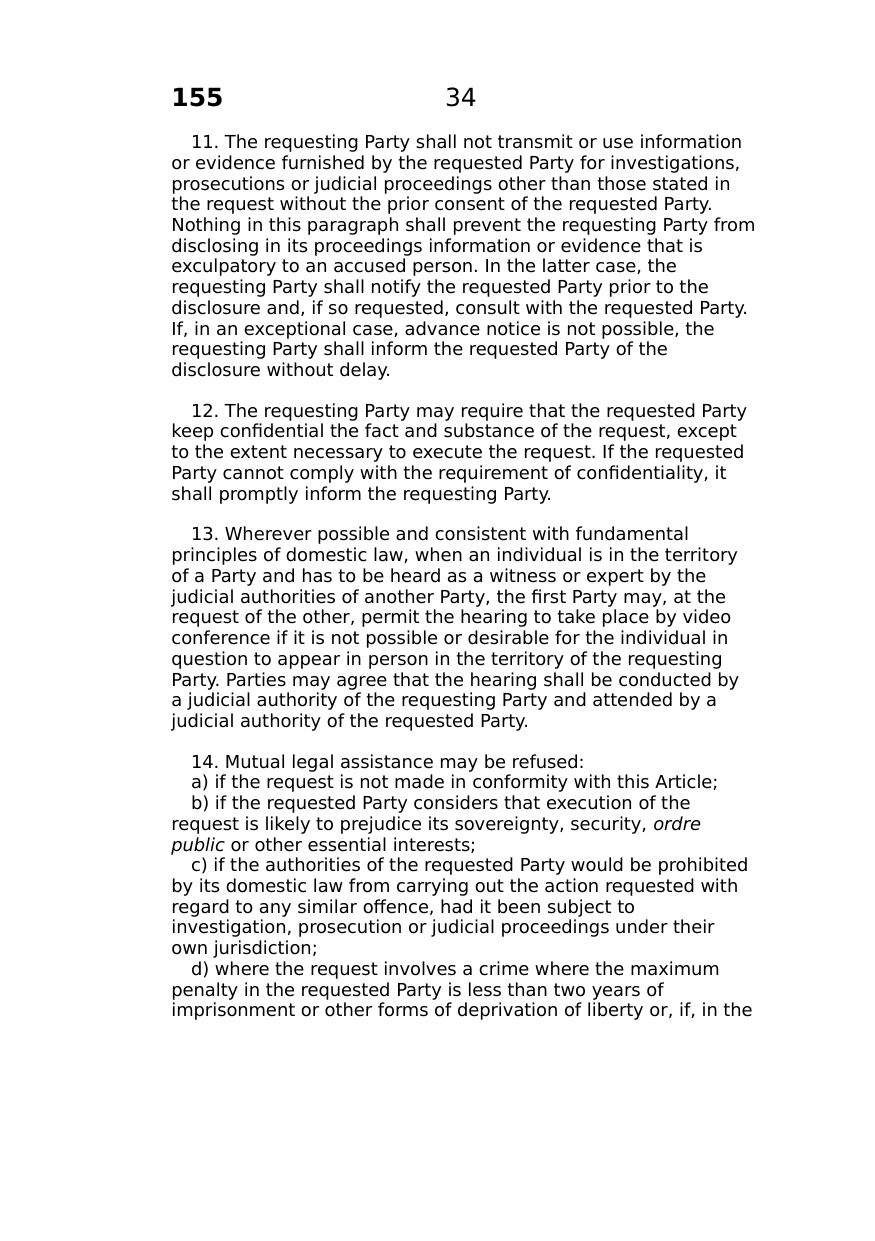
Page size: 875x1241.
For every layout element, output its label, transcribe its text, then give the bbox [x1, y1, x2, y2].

text 14. Mutual legal assistance may be refused: [171, 752, 756, 772]
text 13. Wherever possible and consistent with fundamental principles of domestic law, when an individual is in the territory of a Party and has to be heard as a witness or expert by the judicial authorities of another Party, the first Party may, at the request of the other, permit the hearing to take place by video conference if it is not possible or desirable for the individual in question to appear in person in the territory of the requesting Party. Parties may agree that the hearing shall be conducted by a judicial authority of the requesting Party and attended by a judicial authority of the requested Party. [171, 524, 756, 732]
text 11. The requesting Party shall not transmit or use information or evidence furnished by the requested Party for investigations, prosecutions or judicial proceedings other than those stated in the request without the prior consent of the requested Party. Nothing in this paragraph shall prevent the requesting Party from disclosing in its proceedings information or evidence that is exculpatory to an accused person. In the latter case, the requesting Party shall notify the requested Party prior to the disclosure and, if so requested, consult with the requested Party. If, in an exceptional case, advance notice is not possible, the requesting Party shall inform the requested Party of the disclosure without delay. [171, 132, 756, 381]
text d) where the request involves a crime where the maximum penalty in the requested Party is less than two years of imprisonment or other forms of deprivation of liberty or, if, in the [171, 959, 756, 1021]
text c) if the authorities of the requested Party would be prohibited by its domestic law from carrying out the action requested with regard to any similar offence, had it been subject to investigation, prosecution or judicial proceedings under their own jurisdiction; [171, 855, 756, 959]
text a) if the request is not made in conformity with this Article; [171, 772, 756, 793]
text b) if the requested Party considers that execution of the request is likely to prejudice its sovereignty, security, ordre public or other essential interests; [171, 793, 756, 855]
text 12. The requesting Party may require that the requested Party keep confidential the fact and substance of the request, except to the extent necessary to execute the request. If the requested Party cannot comply with the requirement of confidentiality, it shall promptly inform the requesting Party. [171, 401, 756, 504]
